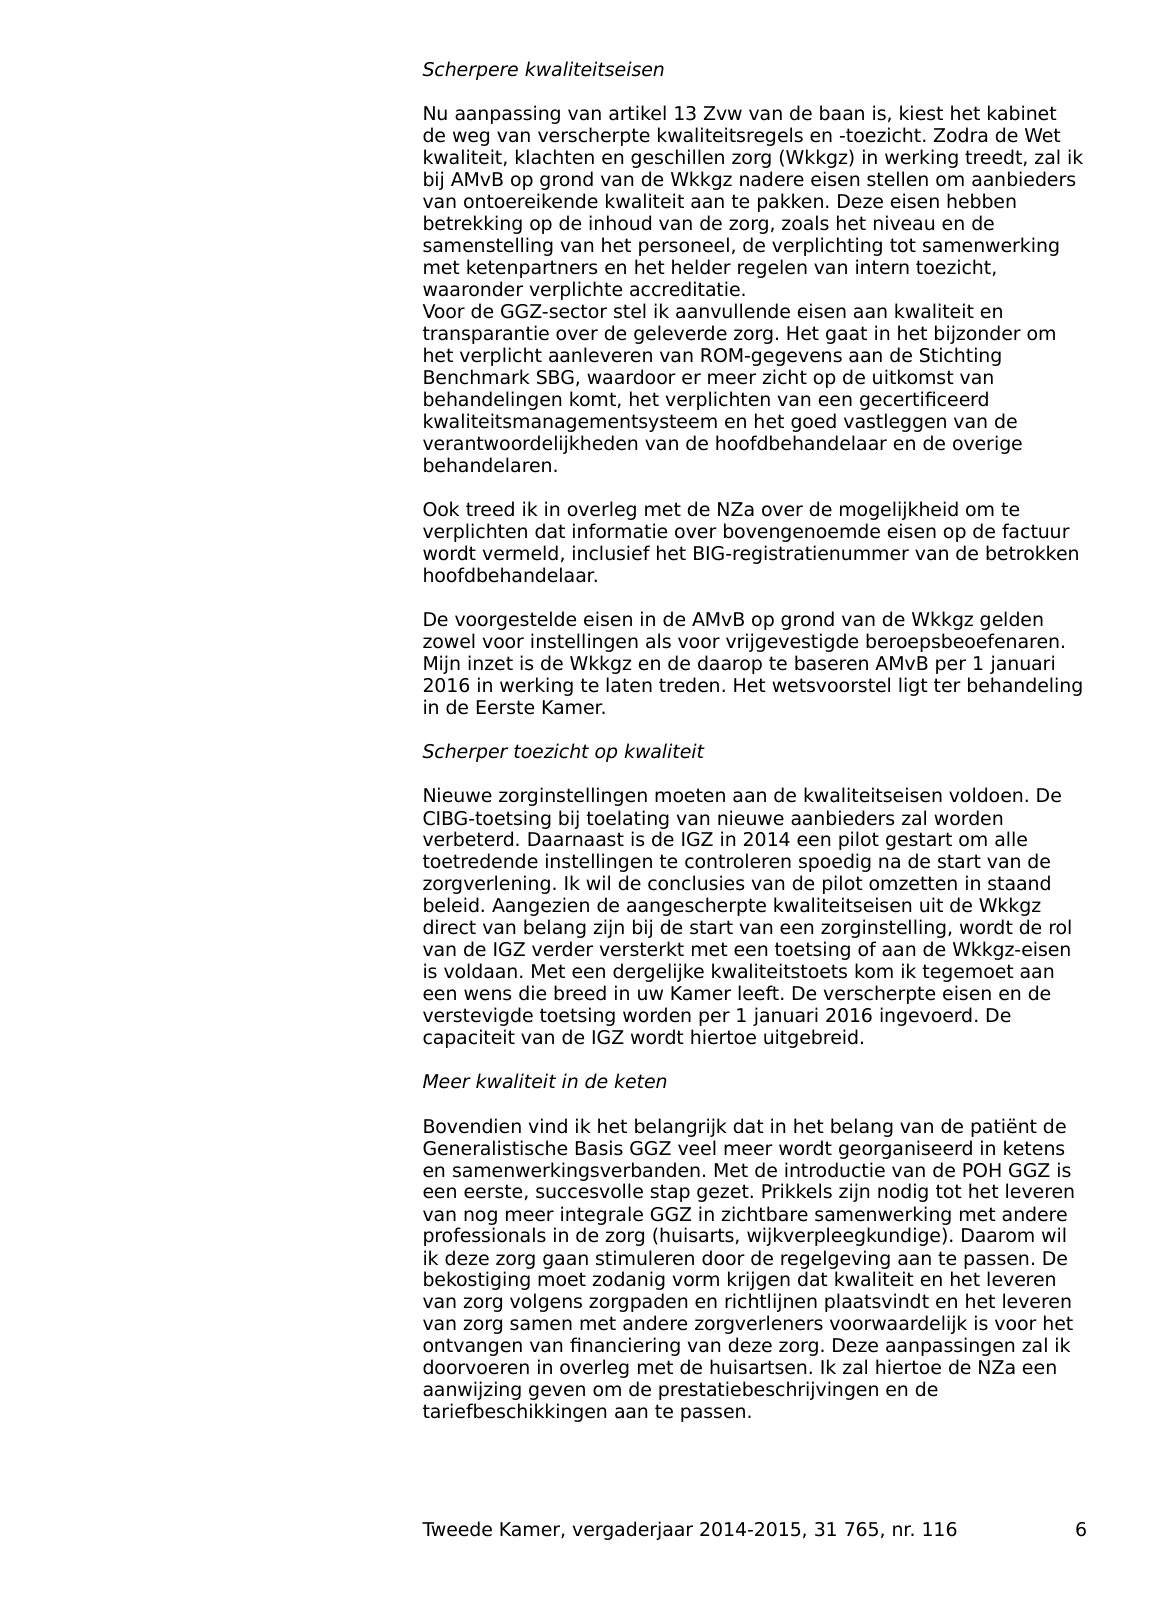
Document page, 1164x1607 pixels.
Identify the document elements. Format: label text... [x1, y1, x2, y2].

subtitle Scherper toezicht op kwaliteit [422, 741, 1087, 763]
text Bovendien vind ik het belangrijk dat in het belang van de patiënt de Generalistische Basis GGZ veel meer wordt georganiseerd in ketens en samenwerkingsverbanden. Met de introductie van de POH GGZ is een eerste, succesvolle stap gezet. Prikkels zijn nodig tot het leveren van nog meer integrale GGZ in zichtbare samenwerking met andere professionals in de zorg (huisarts, wijkverpleegkundige). Daarom wil ik deze zorg gaan stimuleren door de regelgeving aan te passen. De bekostiging moet zodanig vorm krijgen dat kwaliteit en het leveren van zorg volgens zorgpaden en richtlijnen plaatsvindt en het leveren van zorg samen met andere zorgverleners voorwaardelijk is voor het ontvangen van financiering van deze zorg. Deze aanpassingen zal ik doorvoeren in overleg met de huisartsen. Ik zal hiertoe de NZa een aanwijzing geven om de prestatiebeschrijvingen en de tariefbeschikkingen aan te passen. [422, 1116, 1087, 1423]
text Nu aanpassing van artikel 13 Zvw van de baan is, kiest het kabinet de weg van verscherpte kwaliteitsregels en -toezicht. Zodra de Wet kwaliteit, klachten en geschillen zorg (Wkkgz) in werking treedt, zal ik bij AMvB op grond van de Wkkgz nadere eisen stellen om aanbieders van ontoereikende kwaliteit aan te pakken. Deze eisen hebben betrekking op de inhoud van de zorg, zoals het niveau en de samenstelling van het personeel, de verplichting tot samenwerking met ketenpartners en het helder regelen van intern toezicht, waaronder verplichte accreditatie. [422, 103, 1087, 301]
subtitle Scherpere kwaliteitseisen [422, 59, 1087, 81]
subtitle Meer kwaliteit in de keten [422, 1071, 1087, 1093]
text Ook treed ik in overleg met de NZa over de mogelijkheid om te verplichten dat informatie over bovengenoemde eisen op de factuur wordt vermeld, inclusief het BIG-registratienummer van de betrokken hoofdbehandelaar. [422, 499, 1087, 587]
text De voorgestelde eisen in de AMvB op grond van de Wkkgz gelden zowel voor instellingen als voor vrijgevestigde beroepsbeoefenaren. Mijn inzet is de Wkkgz en de daarop te baseren AMvB per 1 januari 2016 in werking te laten treden. Het wetsvoorstel ligt ter behandeling in de Eerste Kamer. [422, 609, 1087, 719]
text Voor de GGZ-sector stel ik aanvullende eisen aan kwaliteit en transparantie over de geleverde zorg. Het gaat in het bijzonder om het verplicht aanleveren van ROM-gegevens aan de Stichting Benchmark SBG, waardoor er meer zicht op de uitkomst van behandelingen komt, het verplichten van een gecertificeerd kwaliteitsmanagementsysteem en het goed vastleggen van de verantwoordelijkheden van de hoofdbehandelaar en de overige behandelaren. [422, 301, 1087, 477]
text Nieuwe zorginstellingen moeten aan de kwaliteitseisen voldoen. De CIBG-toetsing bij toelating van nieuwe aanbieders zal worden verbeterd. Daarnaast is de IGZ in 2014 een pilot gestart om alle toetredende instellingen te controleren spoedig na de start van de zorgverlening. Ik wil de conclusies van de pilot omzetten in staand beleid. Aangezien de aangescherpte kwaliteitseisen uit de Wkkgz direct van belang zijn bij de start van een zorginstelling, wordt de rol van de IGZ verder versterkt met een toetsing of aan de Wkkgz-eisen is voldaan. Met een dergelijke kwaliteitstoets kom ik tegemoet aan een wens die breed in uw Kamer leeft. De verscherpte eisen en de verstevigde toetsing worden per 1 januari 2016 ingevoerd. De capaciteit van de IGZ wordt hiertoe uitgebreid. [422, 785, 1087, 1049]
